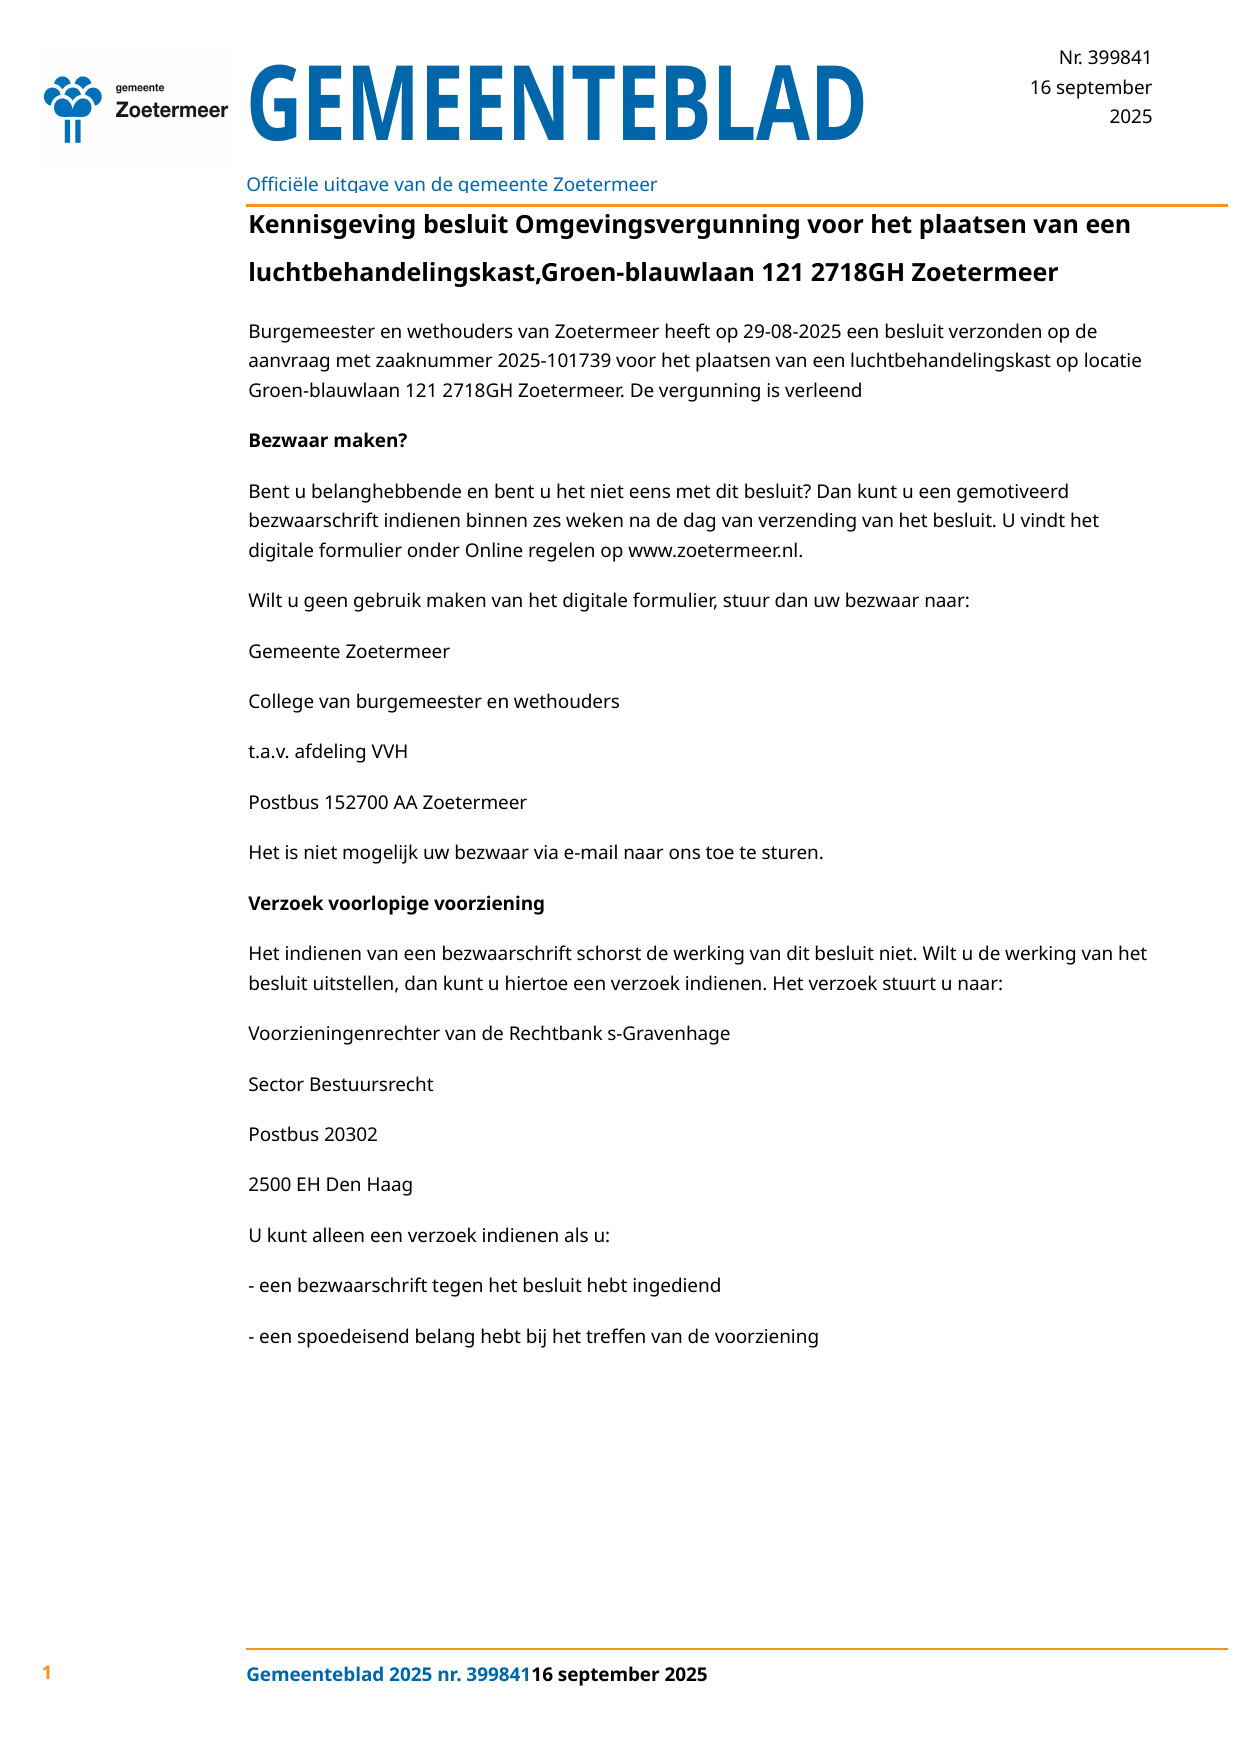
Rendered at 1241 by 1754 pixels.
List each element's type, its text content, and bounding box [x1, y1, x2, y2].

text Het is niet mogelijk uw bezwaar via e-mail naar ons toe te sturen. [248, 839, 1152, 865]
text Gemeente Zoetermeer [248, 638, 1152, 664]
text Het indienen van een bezwaarschrift schorst de werking van dit besluit niet. Wilt u de werking van het besluit uitstellen, dan kunt u hiertoe een verzoek indienen. Het verzoek stuurt u naar: [248, 940, 1152, 996]
text Kennisgeving besluit Omgevingsvergunning voor het plaatsen van een luchtbehandelingskast,Groen-blauwlaan 121 2718GH Zoetermeer [248, 207, 1152, 288]
text Sector Bestuursrecht [248, 1071, 1152, 1097]
text Bent u belanghebbende en bent u het niet eens met dit besluit? Dan kunt u een gemotiveerd bezwaarschrift indienen binnen zes weken na de dag van verzending van het besluit. U vindt het digitale formulier onder Online regelen op www.zoetermeer.nl. [248, 478, 1152, 563]
text Verzoek voorlopige voorziening [248, 890, 1152, 916]
text - een spoedeisend belang hebt bij het treffen van de voorziening [248, 1323, 1152, 1349]
picture [41, 47, 231, 172]
text College van burgemeester en wethouders [248, 688, 1152, 714]
text Wilt u geen gebruik maken van het digitale formulier, stuur dan uw bezwaar naar: [248, 587, 1152, 613]
text U kunt alleen een verzoek indienen als u: [248, 1222, 1152, 1248]
text Burgemeester en wethouders van Zoetermeer heeft op 29-08-2025 een besluit verzonden op de aanvraag met zaaknummer 2025-101739 voor het plaatsen van een luchtbehandelingskast op locatie Groen-blauwlaan 121 2718GH Zoetermeer. De vergunning is verleend [248, 318, 1152, 403]
text Voorzieningenrechter van de Rechtbank s-Gravenhage [248, 1020, 1152, 1046]
text Postbus 152700 AA Zoetermeer [248, 789, 1152, 815]
text Bezwaar maken? [248, 427, 1152, 453]
text Postbus 20302 [248, 1121, 1152, 1147]
text 2500 EH Den Haag [248, 1172, 1152, 1197]
text t.a.v. afdeling VVH [248, 739, 1152, 764]
text - een bezwaarschrift tegen het besluit hebt ingediend [248, 1272, 1152, 1298]
